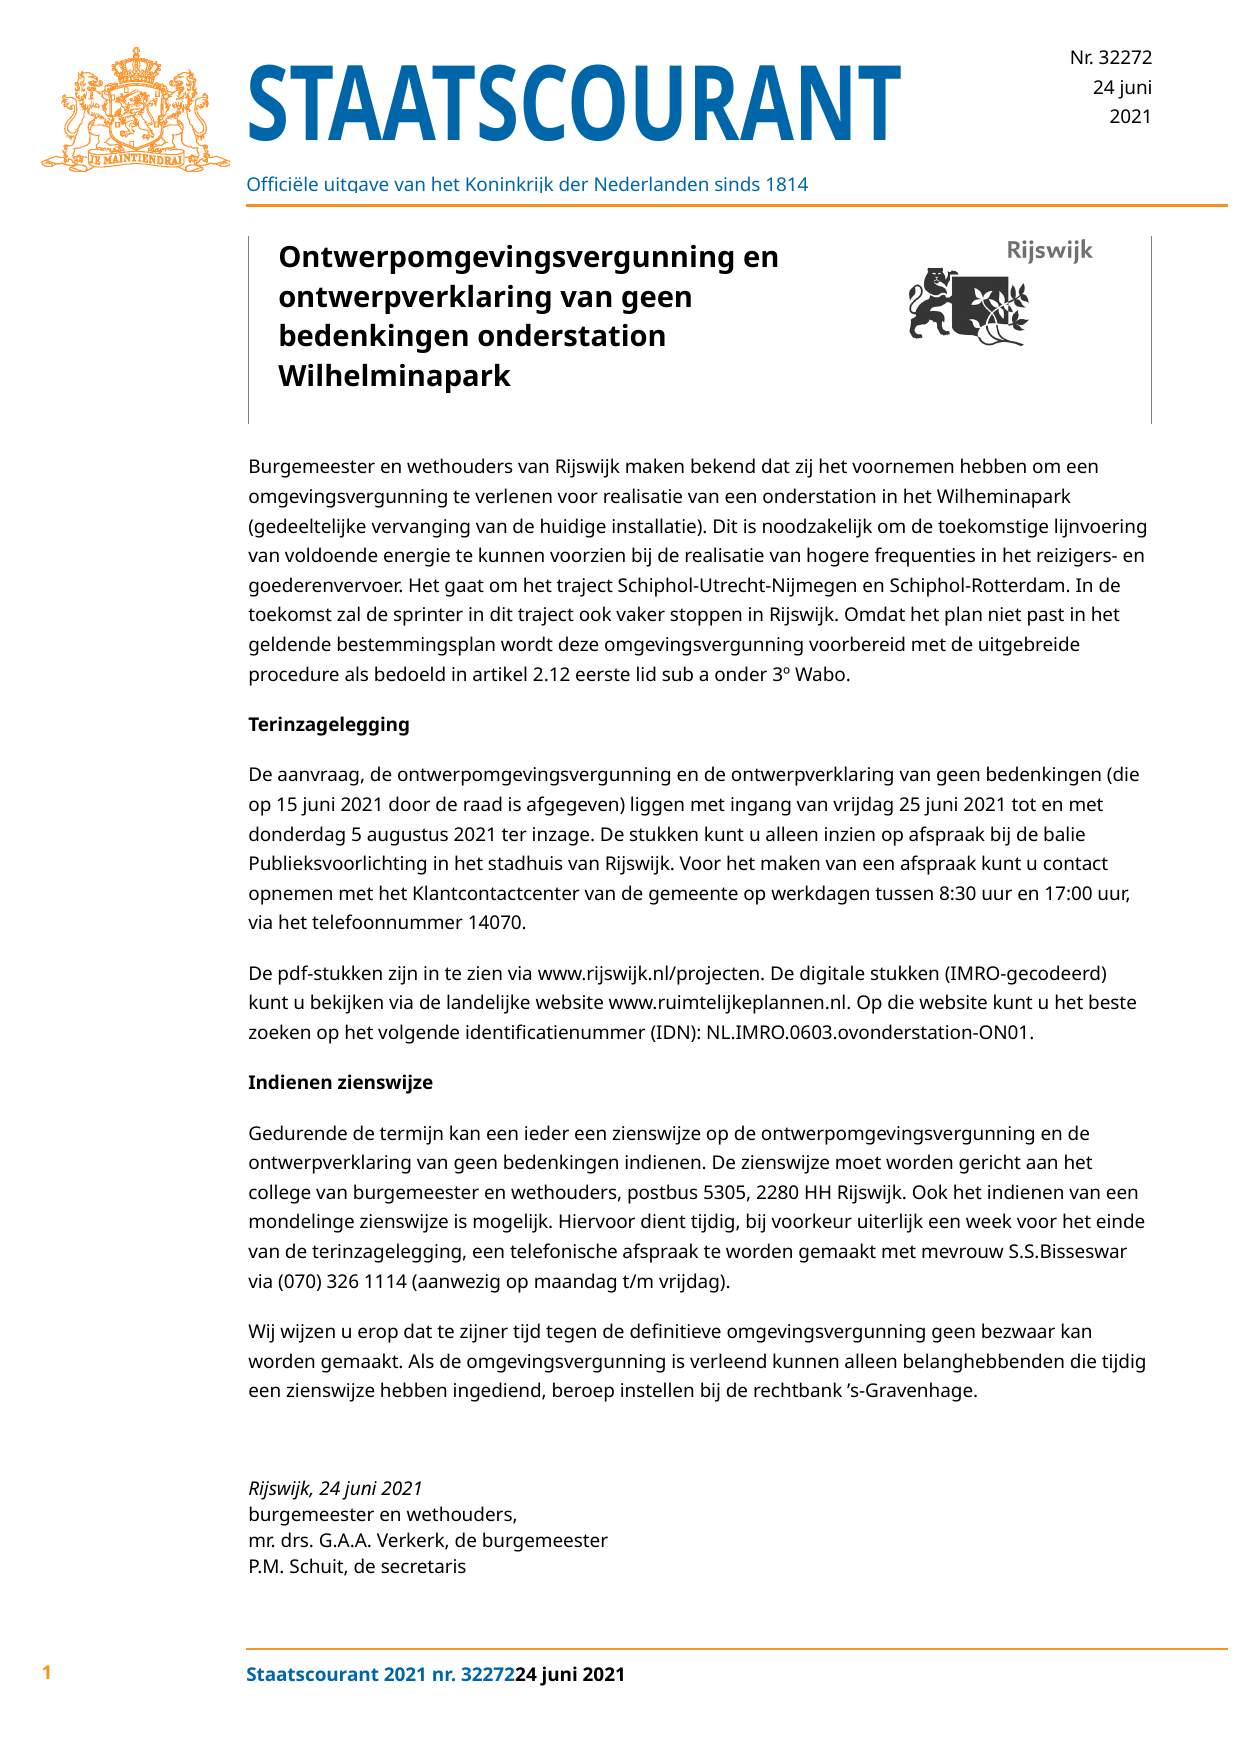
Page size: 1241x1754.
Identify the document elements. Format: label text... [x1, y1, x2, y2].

text Terinzagelegging [248, 711, 1152, 737]
table_header [850, 236, 1151, 424]
text De pdf-stukken zijn in te zien via www.rijswijk.nl/projecten. De digitale stukken (IMRO-gecodeerd) kunt u bekijken via de landelijke website www.ruimtelijkeplannen.nl. Op die website kunt u het beste zoeken op het volgende identificatienummer (IDN): NL.IMRO.0603.ovonderstation-ON01. [248, 960, 1152, 1045]
text mr. drs. G.A.A. Verkerk, de burgemeester [248, 1527, 1152, 1553]
picture [41, 47, 231, 172]
text Rijswijk, 24 juni 2021 [248, 1476, 1152, 1501]
picture [882, 236, 1119, 348]
text Burgemeester en wethouders van Rijswijk maken bekend dat zij het voornemen hebben om een omgevingsvergunning te verlenen voor realisatie van een onderstation in het Wilheminapark (gedeeltelijke vervanging van de huidige installatie). Dit is noodzakelijk om de toekomstige lijnvoering van voldoende energie te kunnen voorzien bij de realisatie van hogere frequenties in het reizigers- en goederenvervoer. Het gaat om het traject Schiphol-Utrecht-Nijmegen en Schiphol-Rotterdam. In de toekomst zal de sprinter in dit traject ook vaker stoppen in Rijswijk. Omdat het plan niet past in het geldende bestemmingsplan wordt deze omgevingsvergunning voorbereid met de uitgebreide procedure als bedoeld in artikel 2.12 eerste lid sub a onder 3º Wabo. [248, 454, 1152, 686]
text De aanvraag, de ontwerpomgevingsvergunning en de ontwerpverklaring van geen bedenkingen (die op 15 juni 2021 door de raad is afgegeven) liggen met ingang van vrijdag 25 juni 2021 tot en met donderdag 5 augustus 2021 ter inzage. De stukken kunt u alleen inzien op afspraak bij de balie Publieksvoorlichting in het stadhuis van Rijswijk. Voor het maken van een afspraak kunt u contact opnemen met het Klantcontactcenter van de gemeente op werkdagen tussen 8:30 uur en 17:00 uur, via het telefoonnummer 14070. [248, 762, 1152, 935]
table_header Ontwerpomgevingsvergunning en ontwerpverklaring van geen bedenkingen onderstation Wilhelminapark [249, 236, 850, 424]
text Indienen zienswijze [248, 1069, 1152, 1095]
text P.M. Schuit, de secretaris [248, 1553, 1152, 1578]
text Wij wijzen u erop dat te zijner tijd tegen de definitieve omgevingsvergunning geen bezwaar kan worden gemaakt. Als de omgevingsvergunning is verleend kunnen alleen belanghebbenden die tijdig een zienswijze hebben ingediend, beroep instellen bij de rechtbank ’s-Gravenhage. [248, 1318, 1152, 1403]
text burgemeester en wethouders, [248, 1501, 1152, 1527]
text Gedurende de termijn kan een ieder een zienswijze op de ontwerpomgevingsvergunning en de ontwerpverklaring van geen bedenkingen indienen. De zienswijze moet worden gericht aan het college van burgemeester en wethouders, postbus 5305, 2280 HH Rijswijk. Ook het indienen van een mondelinge zienswijze is mogelijk. Hiervoor dient tijdig, bij voorkeur uiterlijk een week voor het einde van de terinzagelegging, een telefonische afspraak te worden gemaakt met mevrouw S.S.Bisseswar via (070) 326 1114 (aanwezig op maandag t/m vrijdag). [248, 1120, 1152, 1293]
